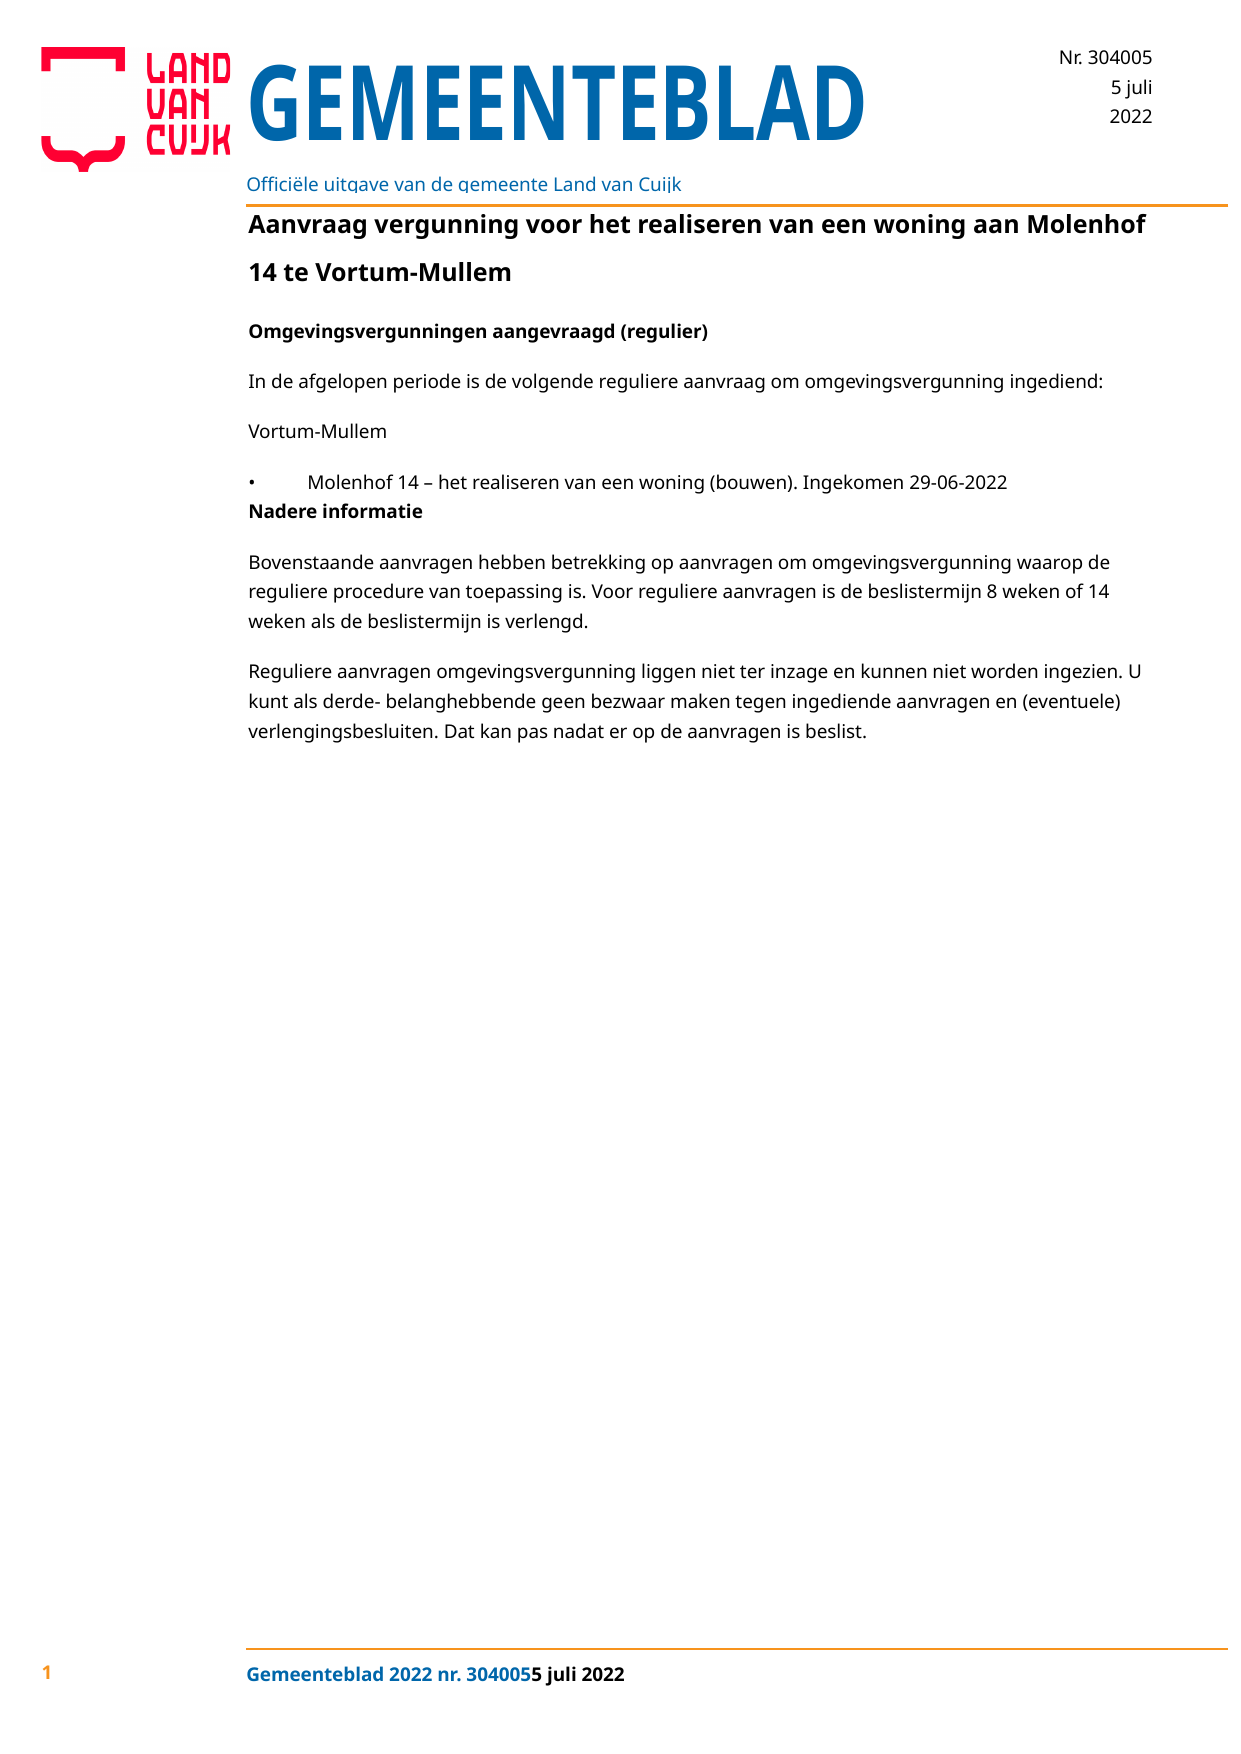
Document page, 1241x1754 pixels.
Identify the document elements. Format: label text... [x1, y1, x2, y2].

text Omgevingsvergunningen aangevraagd (regulier) [248, 318, 1152, 344]
text In de afgelopen periode is de volgende reguliere aanvraag om omgevingsvergunning ingediend: [248, 368, 1152, 394]
picture [41, 47, 231, 172]
text Vortum-Mullem [248, 419, 1152, 444]
list Molenhof 14 – het realiseren van een woning (bouwen). Ingekomen 29-06-2022 [248, 469, 1152, 495]
text Bovenstaande aanvragen hebben betrekking op aanvragen om omgevingsvergunning waarop de reguliere procedure van toepassing is. Voor reguliere aanvragen is de beslistermijn 8 weken of 14 weken als de beslistermijn is verlengd. [248, 549, 1152, 634]
text Aanvraag vergunning voor het realiseren van een woning aan Molenhof 14 te Vortum-Mullem [248, 207, 1152, 288]
text Reguliere aanvragen omgevingsvergunning liggen niet ter inzage en kunnen niet worden ingezien. U kunt als derde- belanghebbende geen bezwaar maken tegen ingediende aanvragen en (eventuele) verlengingsbesluiten. Dat kan pas nadat er op de aanvragen is beslist. [248, 659, 1152, 744]
text Nadere informatie [248, 499, 1152, 524]
